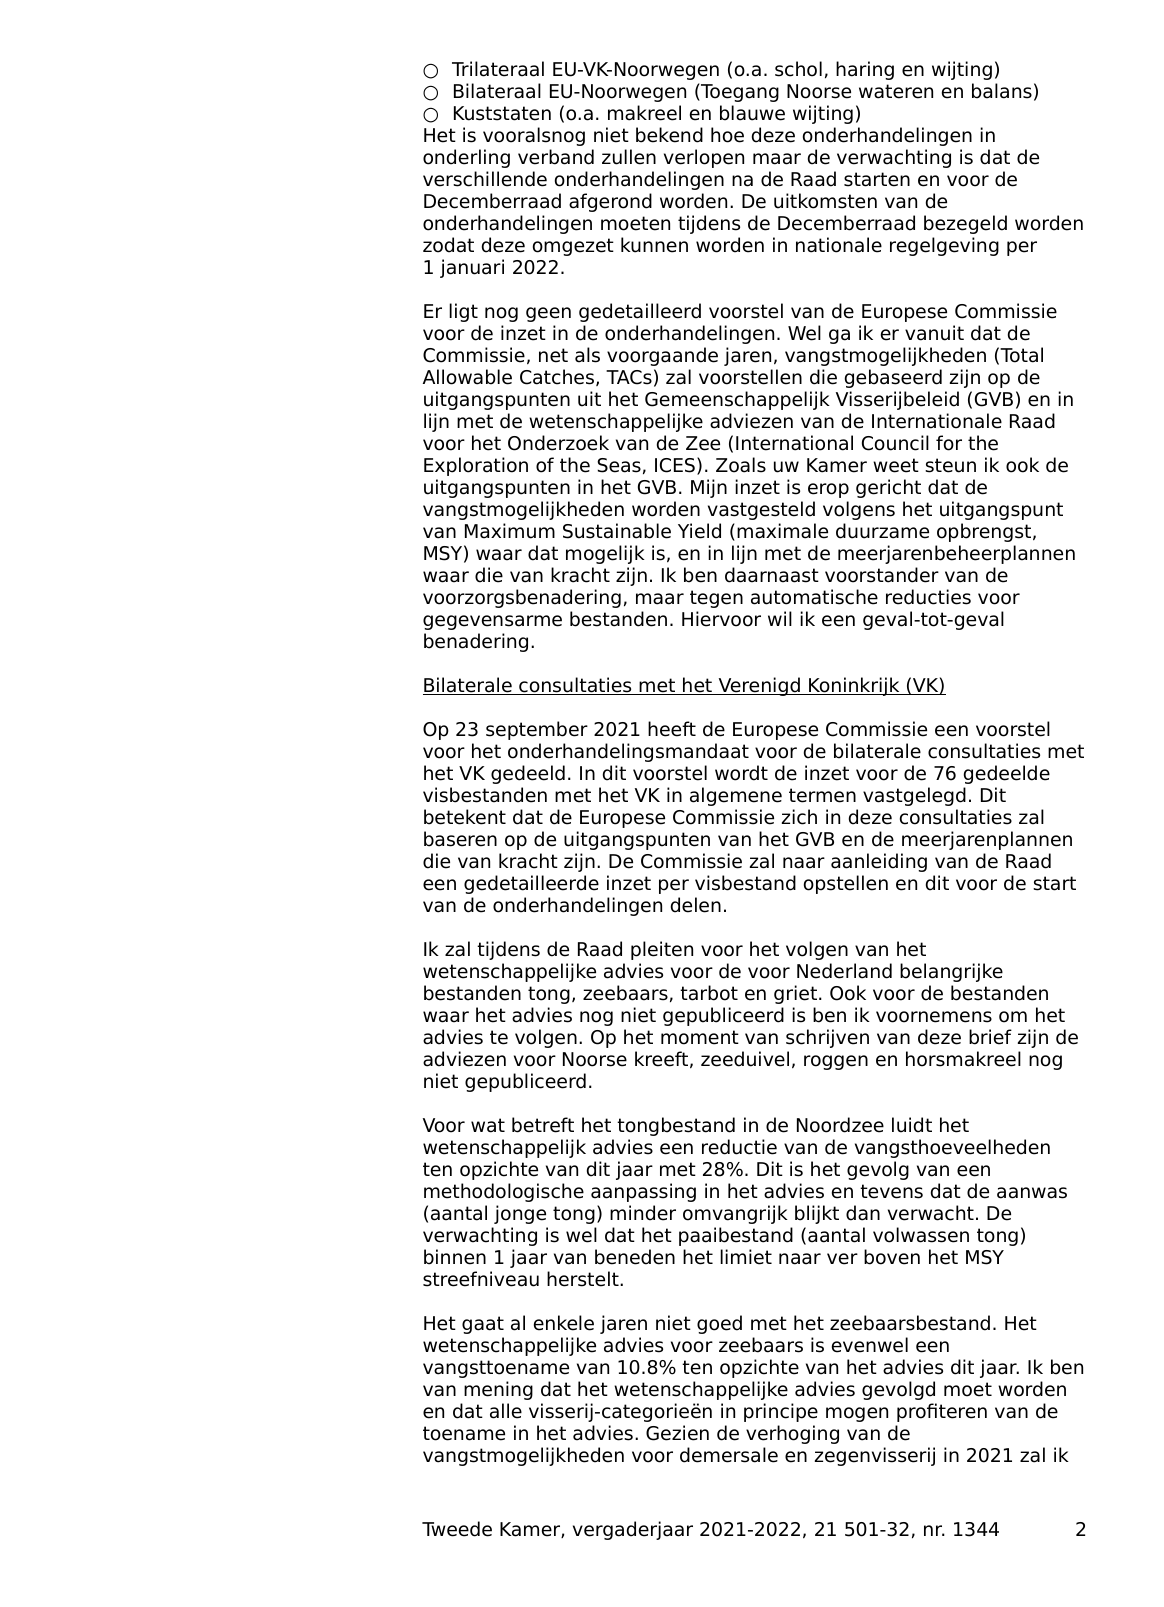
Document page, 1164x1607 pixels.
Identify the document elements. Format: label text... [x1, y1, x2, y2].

text Er ligt nog geen gedetailleerd voorstel van de Europese Commissie voor de inzet in de onderhandelingen. Wel ga ik er vanuit dat de Commissie, net als voorgaande jaren, vangstmogelijkheden (Total Allowable Catches, TACs) zal voorstellen die gebaseerd zijn op de uitgangspunten uit het Gemeenschappelijk Visserijbeleid (GVB) en in lijn met de wetenschappelijke adviezen van de Internationale Raad voor het Onderzoek van de Zee (International Council for the Exploration of the Seas, ICES). Zoals uw Kamer weet steun ik ook de uitgangspunten in het GVB. Mijn inzet is erop gericht dat de vangstmogelijkheden worden vastgesteld volgens het uitgangspunt van Maximum Sustainable Yield (maximale duurzame opbrengst, MSY) waar dat mogelijk is, en in lijn met de meerjarenbeheerplannen waar die van kracht zijn. Ik ben daarnaast voorstander van de voorzorgsbenadering, maar tegen automatische reducties voor gegevensarme bestanden. Hiervoor wil ik een geval-tot-geval benadering. [422, 301, 1087, 653]
text ○ Kuststaten (o.a. makreel en blauwe wijting) [422, 103, 1087, 125]
text Het is vooralsnog niet bekend hoe deze onderhandelingen in onderling verband zullen verlopen maar de verwachting is dat de verschillende onderhandelingen na de Raad starten en voor de Decemberraad afgerond worden. De uitkomsten van de onderhandelingen moeten tijdens de Decemberraad bezegeld worden zodat deze omgezet kunnen worden in nationale regelgeving per 1 januari 2022. [422, 125, 1087, 279]
text Ik zal tijdens de Raad pleiten voor het volgen van het wetenschappelijke advies voor de voor Nederland belangrijke bestanden tong, zeebaars, tarbot en griet. Ook voor de bestanden waar het advies nog niet gepubliceerd is ben ik voornemens om het advies te volgen. Op het moment van schrijven van deze brief zijn de adviezen voor Noorse kreeft, zeeduivel, roggen en horsmakreel nog niet gepubliceerd. [422, 939, 1087, 1093]
text Voor wat betreft het tongbestand in de Noordzee luidt het wetenschappelijk advies een reductie van de vangsthoeveelheden ten opzichte van dit jaar met 28%. Dit is het gevolg van een methodologische aanpassing in het advies en tevens dat de aanwas (aantal jonge tong) minder omvangrijk blijkt dan verwacht. De verwachting is wel dat het paaibestand (aantal volwassen tong) binnen 1 jaar van beneden het limiet naar ver boven het MSY streefniveau herstelt. [422, 1115, 1087, 1291]
subtitle Bilaterale consultaties met het Verenigd Koninkrijk (VK) [422, 675, 1087, 697]
text Op 23 september 2021 heeft de Europese Commissie een voorstel voor het onderhandelingsmandaat voor de bilaterale consultaties met het VK gedeeld. In dit voorstel wordt de inzet voor de 76 gedeelde visbestanden met het VK in algemene termen vastgelegd. Dit betekent dat de Europese Commissie zich in deze consultaties zal baseren op de uitgangspunten van het GVB en de meerjarenplannen die van kracht zijn. De Commissie zal naar aanleiding van de Raad een gedetailleerde inzet per visbestand opstellen en dit voor de start van de onderhandelingen delen. [422, 719, 1087, 917]
text ○ Trilateraal EU-VK-Noorwegen (o.a. schol, haring en wijting) [422, 59, 1087, 81]
text ○ Bilateraal EU-Noorwegen (Toegang Noorse wateren en balans) [422, 81, 1087, 103]
text Het gaat al enkele jaren niet goed met het zeebaarsbestand. Het wetenschappelijke advies voor zeebaars is evenwel een vangsttoename van 10.8% ten opzichte van het advies dit jaar. Ik ben van mening dat het wetenschappelijke advies gevolgd moet worden en dat alle visserij-categorieën in principe mogen profiteren van de toename in het advies. Gezien de verhoging van de vangstmogelijkheden voor demersale en zegenvisserij in 2021 zal ik [422, 1313, 1087, 1467]
